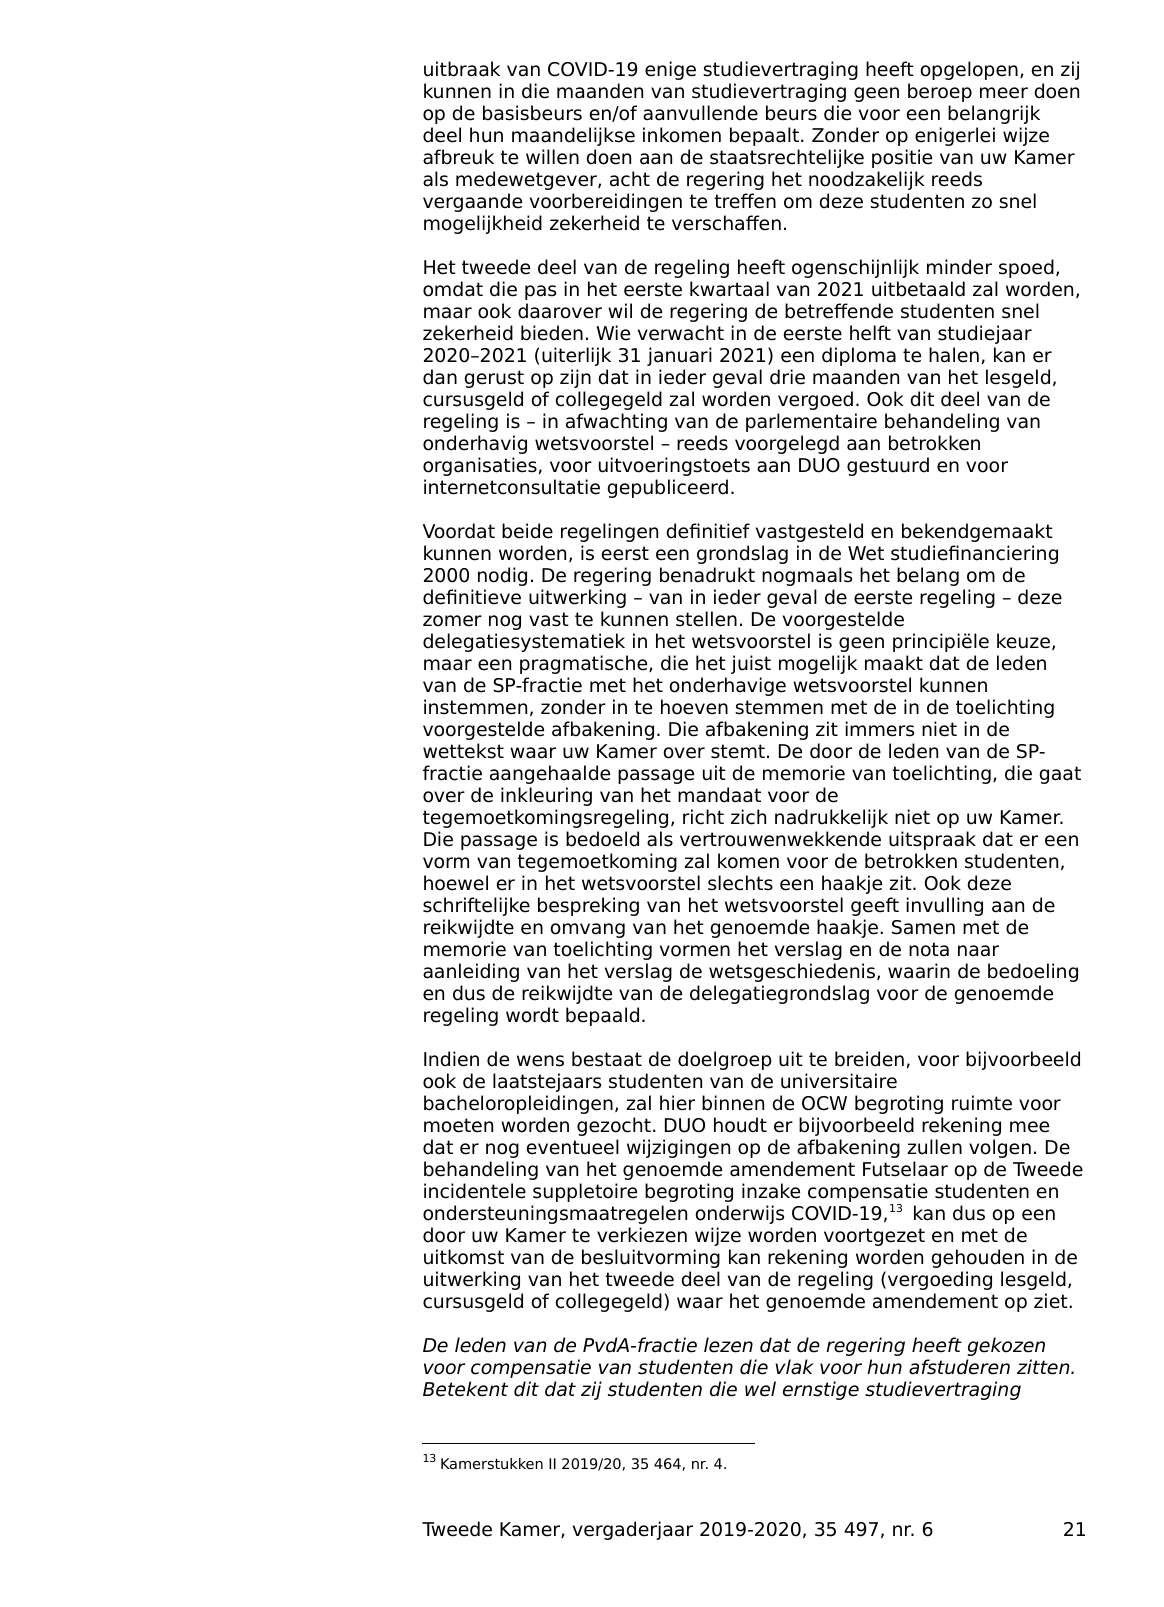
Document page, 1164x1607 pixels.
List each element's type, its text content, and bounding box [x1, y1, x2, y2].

text De leden van de PvdA-fractie lezen dat de regering heeft gekozen voor compensatie van studenten die vlak voor hun afstuderen zitten. Betekent dit dat zij studenten die wel ernstige studievertraging [422, 1335, 1087, 1401]
text Het tweede deel van de regeling heeft ogenschijnlijk minder spoed, omdat die pas in het eerste kwartaal van 2021 uitbetaald zal worden, maar ook daarover wil de regering de betreffende studenten snel zekerheid bieden. Wie verwacht in de eerste helft van studiejaar 2020–2021 (uiterlijk 31 januari 2021) een diploma te halen, kan er dan gerust op zijn dat in ieder geval drie maanden van het lesgeld, cursusgeld of collegegeld zal worden vergoed. Ook dit deel van de regeling is – in afwachting van de parlementaire behandeling van onderhavig wetsvoorstel – reeds voorgelegd aan betrokken organisaties, voor uitvoeringstoets aan DUO gestuurd en voor internetconsultatie gepubliceerd. [422, 257, 1087, 499]
text Indien de wens bestaat de doelgroep uit te breiden, voor bijvoorbeeld ook de laatstejaars studenten van de universitaire bacheloropleidingen, zal hier binnen de OCW begroting ruimte voor moeten worden gezocht. DUO houdt er bijvoorbeeld rekening mee dat er nog eventueel wijzigingen op de afbakening zullen volgen. De behandeling van het genoemde amendement Futselaar op de Tweede incidentele suppletoire begroting inzake compensatie studenten en ondersteuningsmaatregelen onderwijs COVID-19, kan dus op een door uw Kamer te verkiezen wijze worden voortgezet en met de uitkomst van de besluitvorming kan rekening worden gehouden in de uitwerking van het tweede deel van de regeling (vergoeding lesgeld, cursusgeld of collegegeld) waar het genoemde amendement op ziet. [422, 1049, 1087, 1312]
text uitbraak van COVID-19 enige studievertraging heeft opgelopen, en zij kunnen in die maanden van studievertraging geen beroep meer doen op de basisbeurs en/of aanvullende beurs die voor een belangrijk deel hun maandelijkse inkomen bepaalt. Zonder op enigerlei wijze afbreuk te willen doen aan de staatsrechtelijke positie van uw Kamer als medewetgever, acht de regering het noodzakelijk reeds vergaande voorbereidingen te treffen om deze studenten zo snel mogelijkheid zekerheid te verschaffen. [422, 59, 1087, 235]
text Kamerstukken II 2019/20, 35 464, nr. 4. [422, 1452, 1087, 1474]
text Voordat beide regelingen definitief vastgesteld en bekendgemaakt kunnen worden, is eerst een grondslag in de Wet studiefinanciering 2000 nodig. De regering benadrukt nogmaals het belang om de definitieve uitwerking – van in ieder geval de eerste regeling – deze zomer nog vast te kunnen stellen. De voorgestelde delegatiesystematiek in het wetsvoorstel is geen principiële keuze, maar een pragmatische, die het juist mogelijk maakt dat de leden van de SP-fractie met het onderhavige wetsvoorstel kunnen instemmen, zonder in te hoeven stemmen met de in de toelichting voorgestelde afbakening. Die afbakening zit immers niet in de wettekst waar uw Kamer over stemt. De door de leden van de SP-fractie aangehaalde passage uit de memorie van toelichting, die gaat over de inkleuring van het mandaat voor de tegemoetkomingsregeling, richt zich nadrukkelijk niet op uw Kamer. Die passage is bedoeld als vertrouwenwekkende uitspraak dat er een vorm van tegemoetkoming zal komen voor de betrokken studenten, hoewel er in het wetsvoorstel slechts een haakje zit. Ook deze schriftelijke bespreking van het wetsvoorstel geeft invulling aan de reikwijdte en omvang van het genoemde haakje. Samen met de memorie van toelichting vormen het verslag en de nota naar aanleiding van het verslag de wetsgeschiedenis, waarin de bedoeling en dus de reikwijdte van de delegatiegrondslag voor de genoemde regeling wordt bepaald. [422, 521, 1087, 1027]
